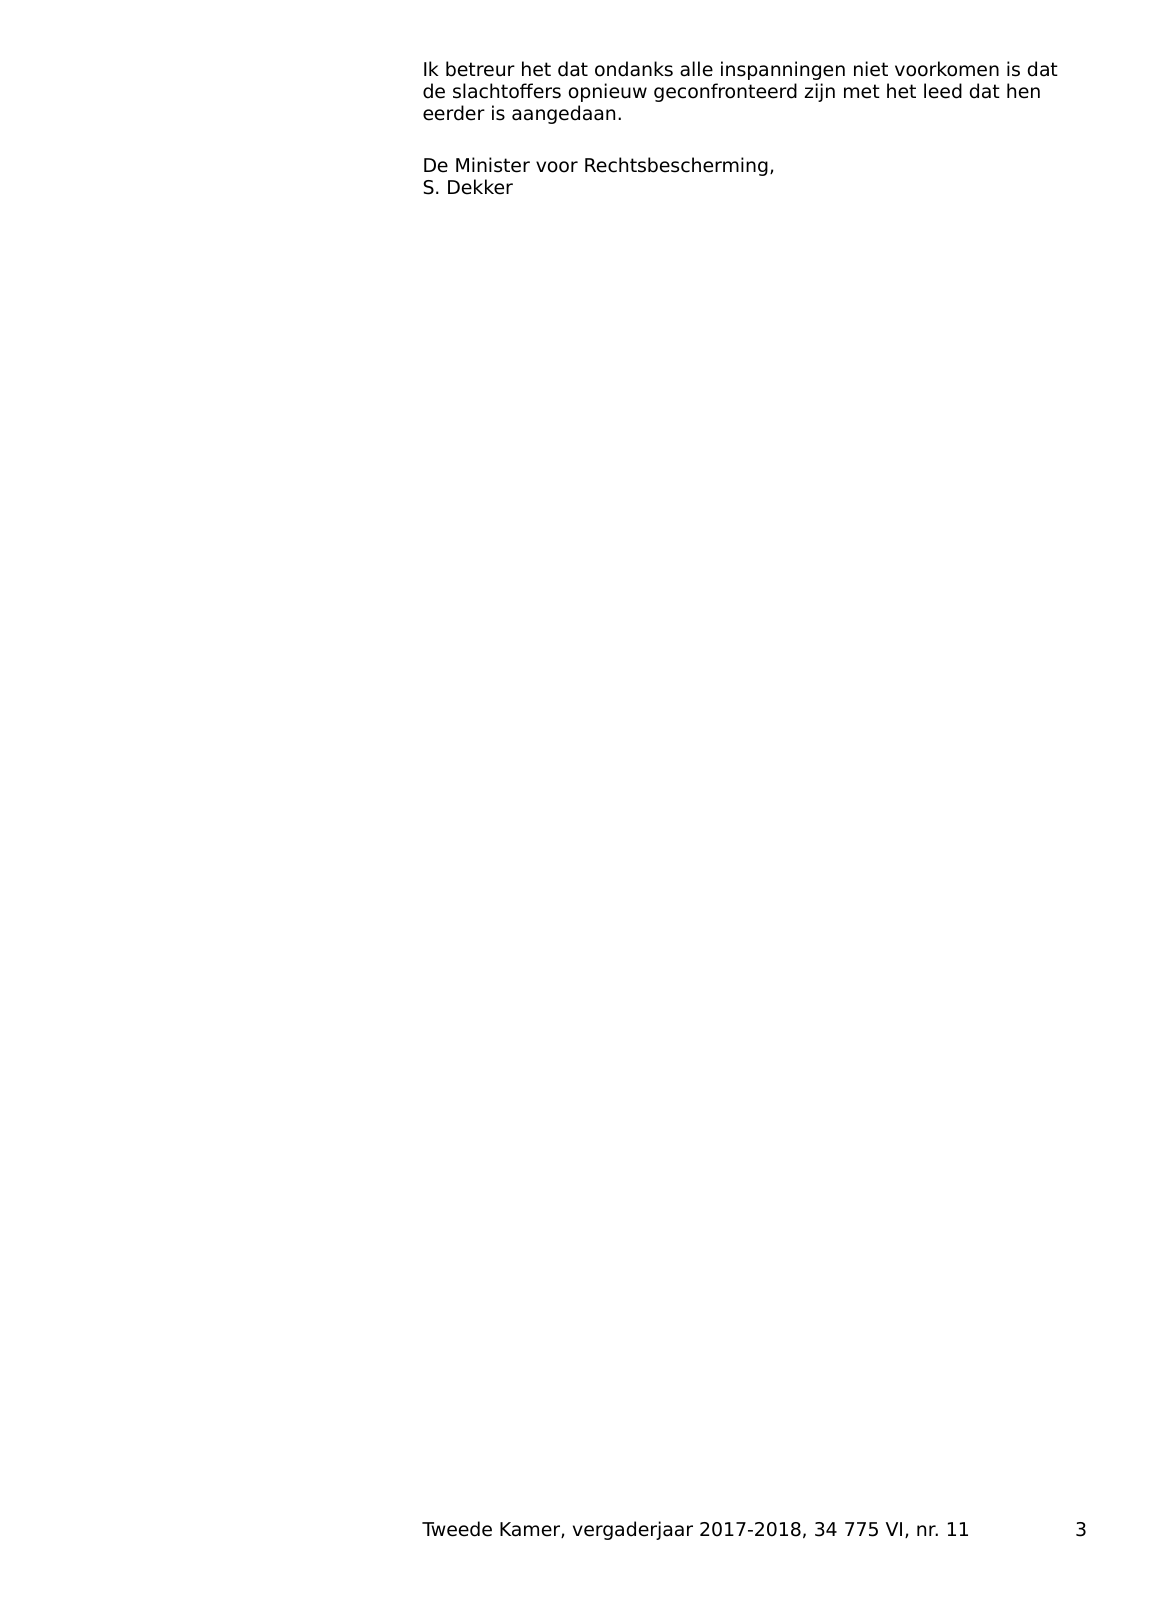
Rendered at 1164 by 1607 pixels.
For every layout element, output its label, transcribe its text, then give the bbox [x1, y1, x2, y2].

text Ik betreur het dat ondanks alle inspanningen niet voorkomen is dat de slachtoffers opnieuw geconfronteerd zijn met het leed dat hen eerder is aangedaan. [422, 59, 1087, 125]
text De Minister voor Rechtsbescherming, S. Dekker [422, 155, 1087, 199]
